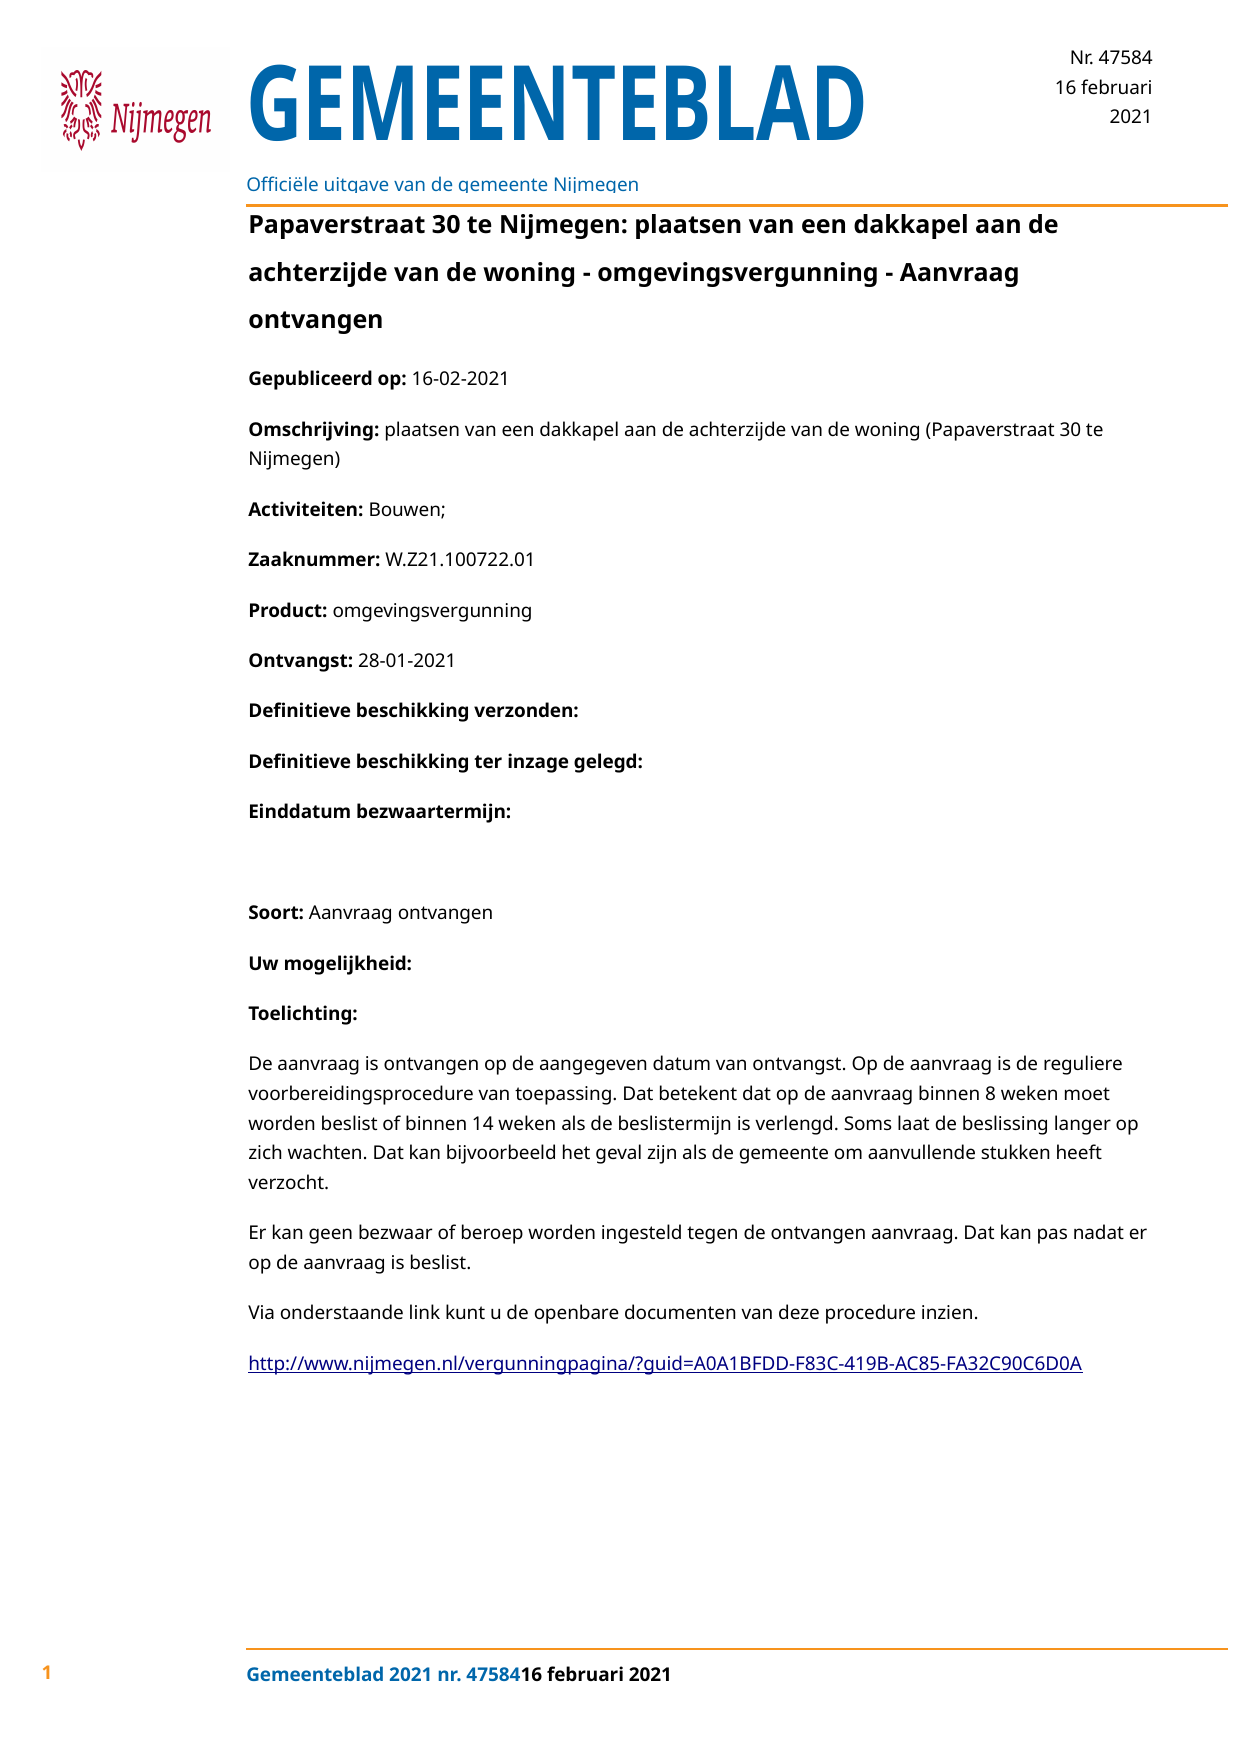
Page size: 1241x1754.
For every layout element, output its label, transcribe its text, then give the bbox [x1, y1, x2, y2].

text Via onderstaande link kunt u de openbare documenten van deze procedure inzien. [248, 1299, 1152, 1325]
text Einddatum bezwaartermijn: [248, 798, 1152, 824]
text Omschrijving: plaatsen van een dakkapel aan de achterzijde van de woning (Papaverstraat 30 te Nijmegen) [248, 416, 1152, 471]
text Gepubliceerd op: 16-02-2021 [248, 366, 1152, 391]
text Er kan geen bezwaar of beroep worden ingesteld tegen de ontvangen aanvraag. Dat kan pas nadat er op de aanvraag is beslist. [248, 1219, 1152, 1274]
text http://www.nijmegen.nl/vergunningpagina/?guid=A0A1BFDD-F83C-419B-AC85-FA32C90C6D0A [248, 1350, 1152, 1375]
text Product: omgevingsvergunning [248, 597, 1152, 622]
text Definitieve beschikking ter inzage gelegd: [248, 748, 1152, 774]
picture [41, 47, 231, 172]
text De aanvraag is ontvangen op de aangegeven datum van ontvangst. Op de aanvraag is de reguliere voorbereidingsprocedure van toepassing. Dat betekent dat op de aanvraag binnen 8 weken moet worden beslist of binnen 14 weken als de beslistermijn is verlengd. Soms laat de beslissing langer op zich wachten. Dat kan bijvoorbeeld het geval zijn als de gemeente om aanvullende stukken heeft verzocht. [248, 1051, 1152, 1194]
text Definitieve beschikking verzonden: [248, 698, 1152, 723]
text Papaverstraat 30 te Nijmegen: plaatsen van een dakkapel aan de achterzijde van de woning - omgevingsvergunning - Aanvraag ontvangen [248, 207, 1152, 336]
text Uw mogelijkheid: [248, 950, 1152, 975]
text Ontvangst: 28-01-2021 [248, 647, 1152, 673]
text Toelichting: [248, 1000, 1152, 1026]
text Zaaknummer: W.Z21.100722.01 [248, 546, 1152, 572]
text Activiteiten: Bouwen; [248, 496, 1152, 522]
text Soort: Aanvraag ontvangen [248, 899, 1152, 925]
